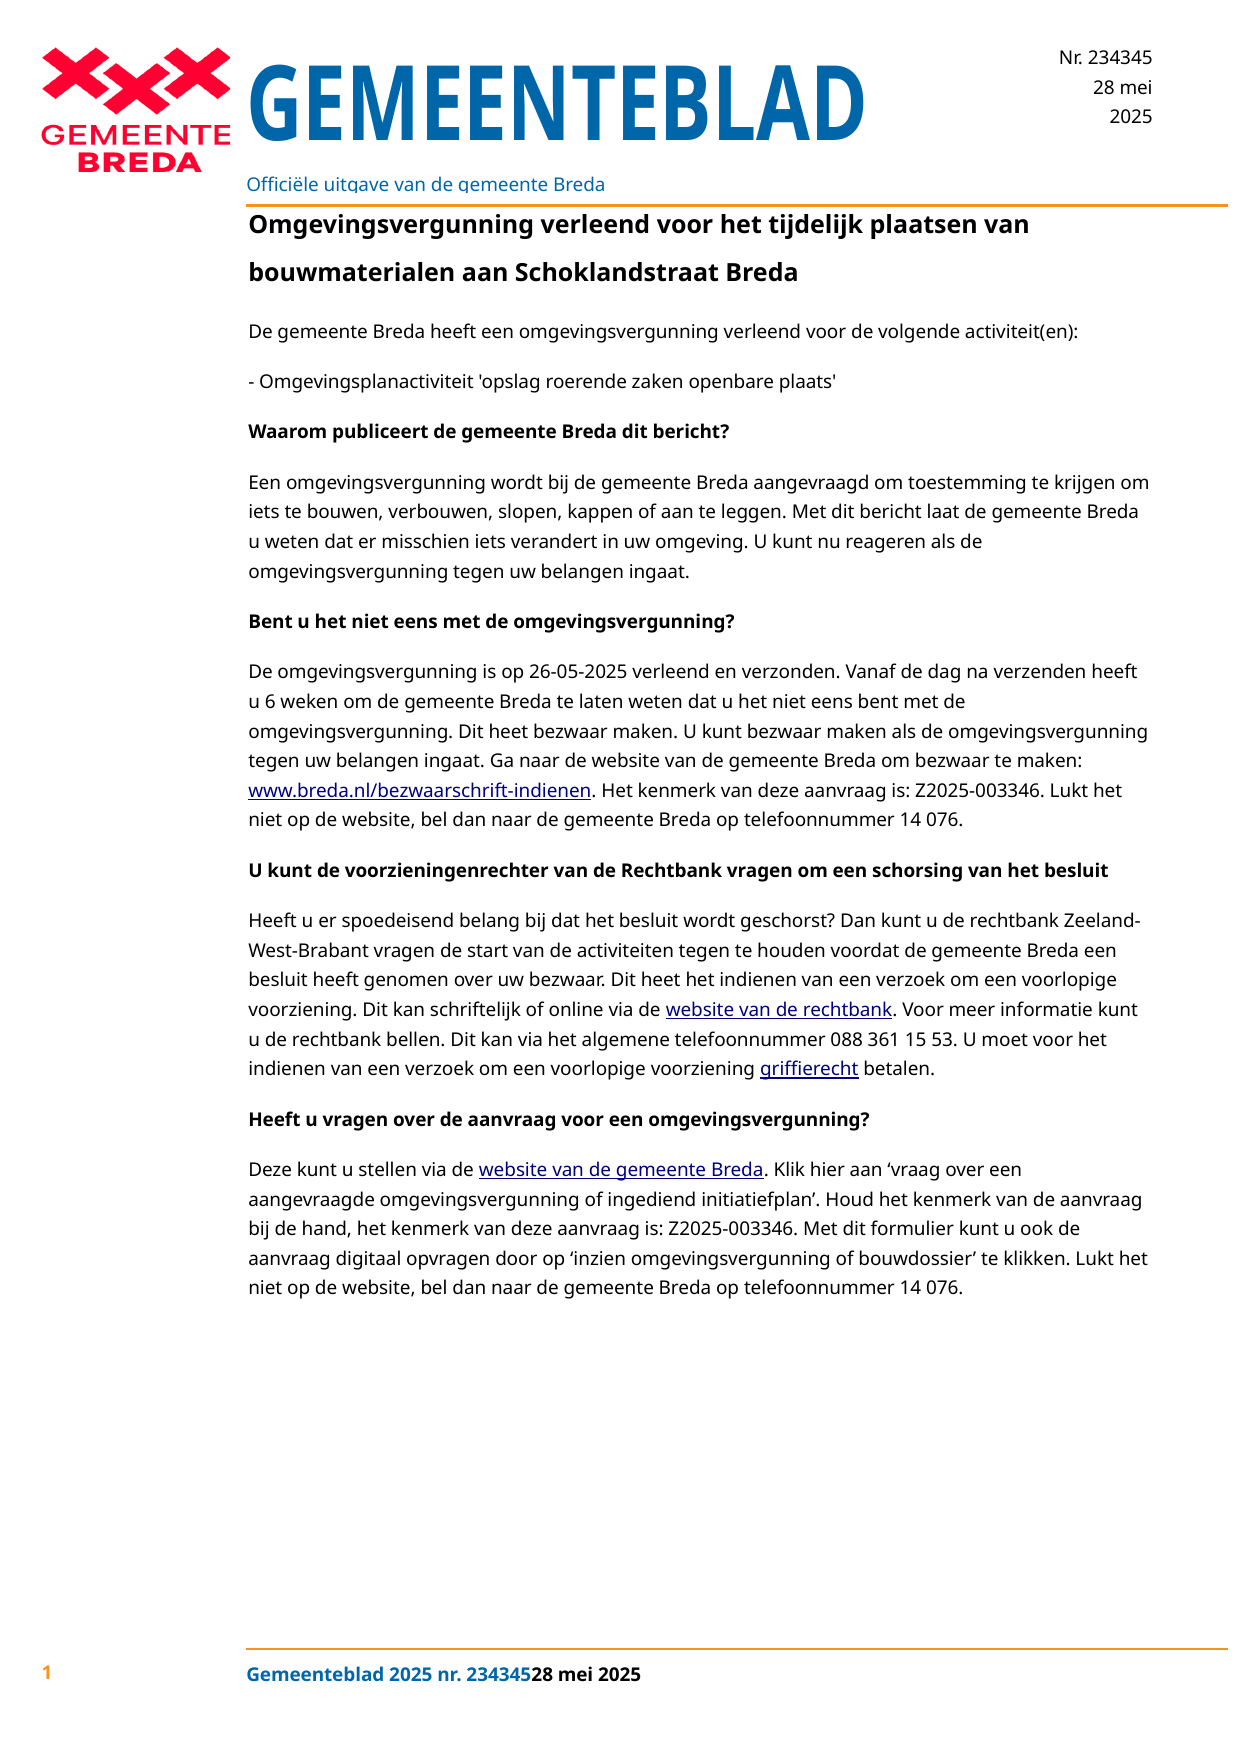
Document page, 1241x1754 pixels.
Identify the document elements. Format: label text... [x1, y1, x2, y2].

text U kunt de voorzieningenrechter van de Rechtbank vragen om een schorsing van het besluit [248, 857, 1152, 883]
text Waarom publiceert de gemeente Breda dit bericht? [248, 419, 1152, 444]
text Heeft u er spoedeisend belang bij dat het besluit wordt geschorst? Dan kunt u de rechtbank Zeeland-West-Brabant vragen de start van de activiteiten tegen te houden voordat de gemeente Breda een besluit heeft genomen over uw bezwaar. Dit heet het indienen van een verzoek om een voorlopige voorziening. Dit kan schriftelijk of online via de website van de rechtbank. Voor meer informatie kunt u de rechtbank bellen. Dit kan via het algemene telefoonnummer 088 361 15 53. U moet voor het indienen van een verzoek om een voorlopige voorziening griffierecht betalen. [248, 907, 1152, 1081]
text Deze kunt u stellen via de website van de gemeente Breda. Klik hier aan ‘vraag over een aangevraagde omgevingsvergunning of ingediend initiatiefplan’. Houd het kenmerk van de aanvraag bij de hand, het kenmerk van deze aanvraag is: Z2025-003346. Met dit formulier kunt u ook de aanvraag digitaal opvragen door op ‘inzien omgevingsvergunning of bouwdossier’ te klikken. Lukt het niet op de website, bel dan naar de gemeente Breda op telefoonnummer 14 076. [248, 1156, 1152, 1300]
text De gemeente Breda heeft een omgevingsvergunning verleend voor de volgende activiteit(en): [248, 318, 1152, 344]
text Omgevingsvergunning verleend voor het tijdelijk plaatsen van bouwmaterialen aan Schoklandstraat Breda [248, 207, 1152, 288]
text - Omgevingsplanactiviteit 'opslag roerende zaken openbare plaats' [248, 368, 1152, 394]
text Heeft u vragen over de aanvraag voor een omgevingsvergunning? [248, 1106, 1152, 1132]
text De omgevingsvergunning is op 26-05-2025 verleend en verzonden. Vanaf de dag na verzenden heeft u 6 weken om de gemeente Breda te laten weten dat u het niet eens bent met de omgevingsvergunning. Dit heet bezwaar maken. U kunt bezwaar maken als de omgevingsvergunning tegen uw belangen ingaat. Ga naar de website van de gemeente Breda om bezwaar te maken: www.breda.nl/bezwaarschrift-indienen. Het kenmerk van deze aanvraag is: Z2025-003346. Lukt het niet op de website, bel dan naar de gemeente Breda op telefoonnummer 14 076. [248, 659, 1152, 832]
text Een omgevingsvergunning wordt bij de gemeente Breda aangevraagd om toestemming te krijgen om iets te bouwen, verbouwen, slopen, kappen of aan te leggen. Met dit bericht laat de gemeente Breda u weten dat er misschien iets verandert in uw omgeving. U kunt nu reageren als de omgevingsvergunning tegen uw belangen ingaat. [248, 469, 1152, 584]
picture [41, 47, 231, 172]
text Bent u het niet eens met de omgevingsvergunning? [248, 608, 1152, 634]
